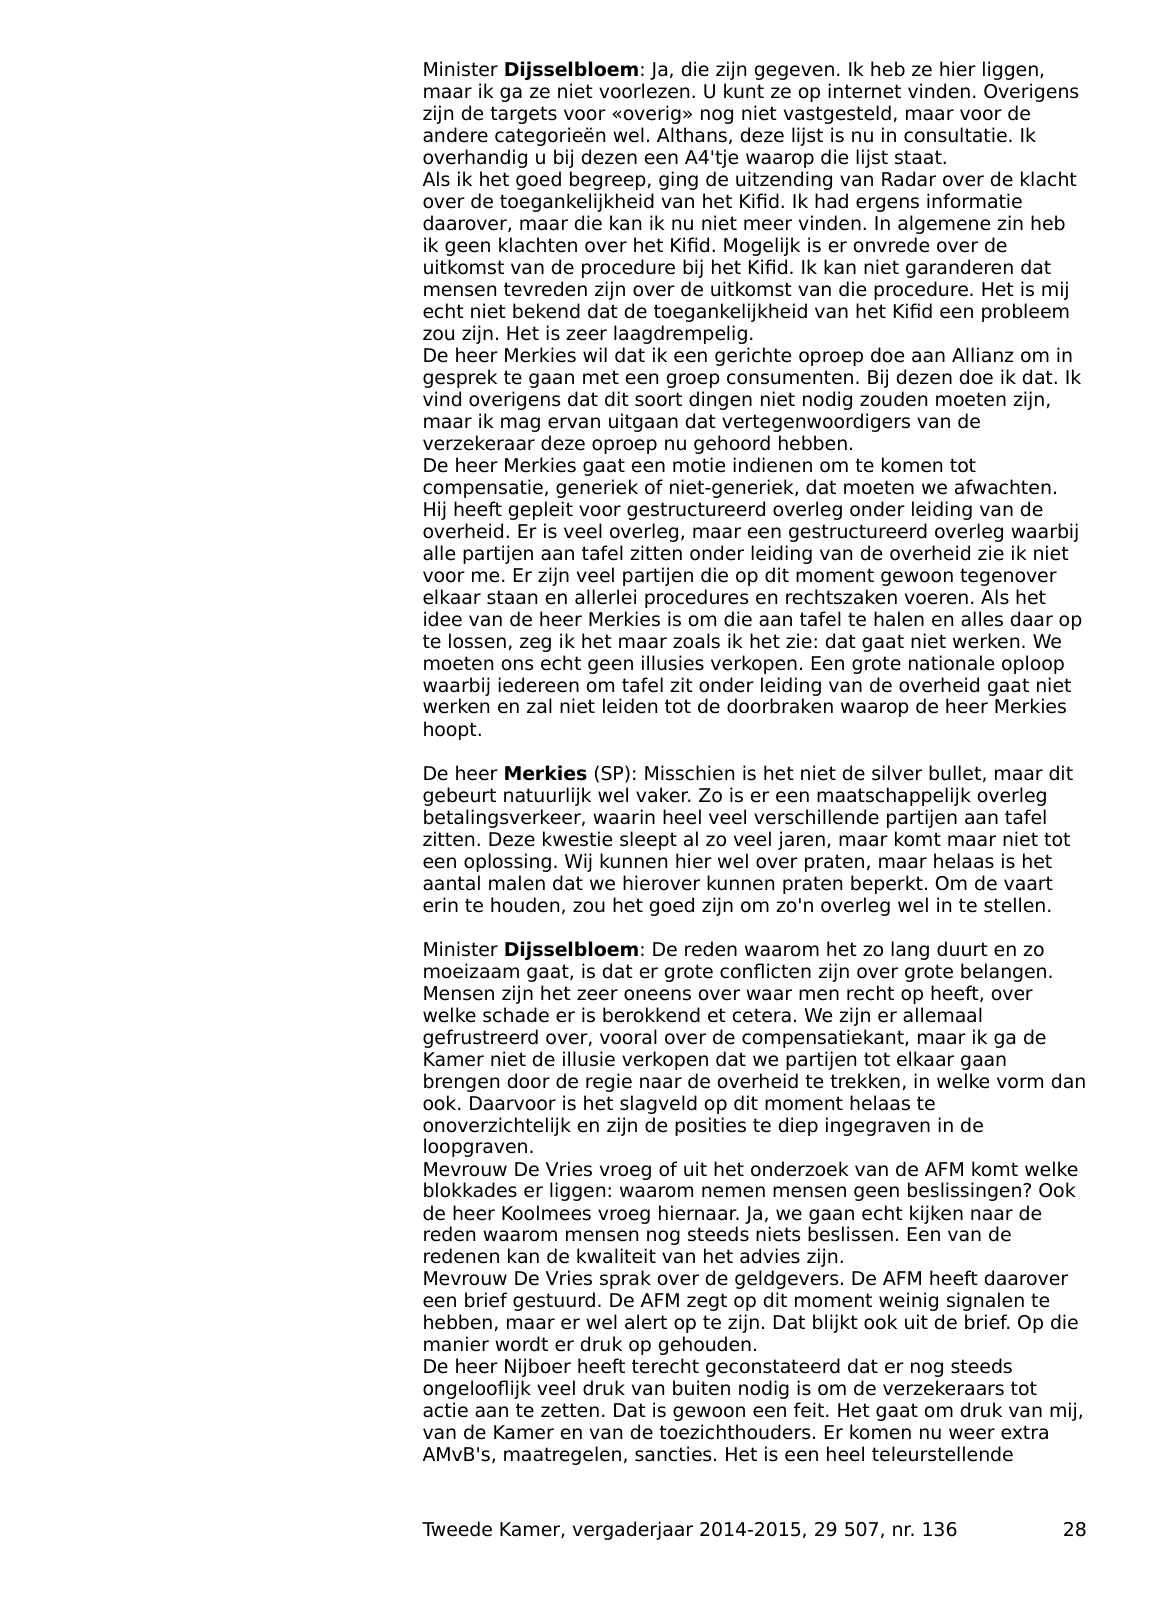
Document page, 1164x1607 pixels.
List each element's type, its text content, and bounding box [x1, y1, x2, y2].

text Minister Dijsselbloem: De reden waarom het zo lang duurt en zo moeizaam gaat, is dat er grote conflicten zijn over grote belangen. Mensen zijn het zeer oneens over waar men recht op heeft, over welke schade er is berokkend et cetera. We zijn er allemaal gefrustreerd over, vooral over de compensatiekant, maar ik ga de Kamer niet de illusie verkopen dat we partijen tot elkaar gaan brengen door de regie naar de overheid te trekken, in welke vorm dan ook. Daarvoor is het slagveld op dit moment helaas te onoverzichtelijk en zijn de posities te diep ingegraven in de loopgraven. [422, 939, 1087, 1158]
text Als ik het goed begreep, ging de uitzending van Radar over de klacht over de toegankelijkheid van het Kifid. Ik had ergens informatie daarover, maar die kan ik nu niet meer vinden. In algemene zin heb ik geen klachten over het Kifid. Mogelijk is er onvrede over de uitkomst van de procedure bij het Kifid. Ik kan niet garanderen dat mensen tevreden zijn over de uitkomst van die procedure. Het is mij echt niet bekend dat de toegankelijkheid van het Kifid een probleem zou zijn. Het is zeer laagdrempelig. [422, 169, 1087, 345]
text Minister Dijsselbloem: Ja, die zijn gegeven. Ik heb ze hier liggen, maar ik ga ze niet voorlezen. U kunt ze op internet vinden. Overigens zijn de targets voor «overig» nog niet vastgesteld, maar voor de andere categorieën wel. Althans, deze lijst is nu in consultatie. Ik overhandig u bij dezen een A4'tje waarop die lijst staat. [422, 59, 1087, 169]
text De heer Nijboer heeft terecht geconstateerd dat er nog steeds ongelooflijk veel druk van buiten nodig is om de verzekeraars tot actie aan te zetten. Dat is gewoon een feit. Het gaat om druk van mij, van de Kamer en van de toezichthouders. Er komen nu weer extra AMvB's, maatregelen, sancties. Het is een heel teleurstellende [422, 1356, 1087, 1466]
text De heer Merkies gaat een motie indienen om te komen tot compensatie, generiek of niet-generiek, dat moeten we afwachten. Hij heeft gepleit voor gestructureerd overleg onder leiding van de overheid. Er is veel overleg, maar een gestructureerd overleg waarbij alle partijen aan tafel zitten onder leiding van de overheid zie ik niet voor me. Er zijn veel partijen die op dit moment gewoon tegenover elkaar staan en allerlei procedures en rechtszaken voeren. Als het idee van de heer Merkies is om die aan tafel te halen en alles daar op te lossen, zeg ik het maar zoals ik het zie: dat gaat niet werken. We moeten ons echt geen illusies verkopen. Een grote nationale oploop waarbij iedereen om tafel zit onder leiding van de overheid gaat niet werken en zal niet leiden tot de doorbraken waarop de heer Merkies hoopt. [422, 455, 1087, 740]
text De heer Merkies wil dat ik een gerichte oproep doe aan Allianz om in gesprek te gaan met een groep consumenten. Bij dezen doe ik dat. Ik vind overigens dat dit soort dingen niet nodig zouden moeten zijn, maar ik mag ervan uitgaan dat vertegenwoordigers van de verzekeraar deze oproep nu gehoord hebben. [422, 345, 1087, 455]
text Mevrouw De Vries sprak over de geldgevers. De AFM heeft daarover een brief gestuurd. De AFM zegt op dit moment weinig signalen te hebben, maar er wel alert op te zijn. Dat blijkt ook uit de brief. Op die manier wordt er druk op gehouden. [422, 1268, 1087, 1356]
text Mevrouw De Vries vroeg of uit het onderzoek van de AFM komt welke blokkades er liggen: waarom nemen mensen geen beslissingen? Ook de heer Koolmees vroeg hiernaar. Ja, we gaan echt kijken naar de reden waarom mensen nog steeds niets beslissen. Een van de redenen kan de kwaliteit van het advies zijn. [422, 1158, 1087, 1268]
text De heer Merkies (SP): Misschien is het niet de silver bullet, maar dit gebeurt natuurlijk wel vaker. Zo is er een maatschappelijk overleg betalingsverkeer, waarin heel veel verschillende partijen aan tafel zitten. Deze kwestie sleept al zo veel jaren, maar komt maar niet tot een oplossing. Wij kunnen hier wel over praten, maar helaas is het aantal malen dat we hierover kunnen praten beperkt. Om de vaart erin te houden, zou het goed zijn om zo'n overleg wel in te stellen. [422, 763, 1087, 916]
